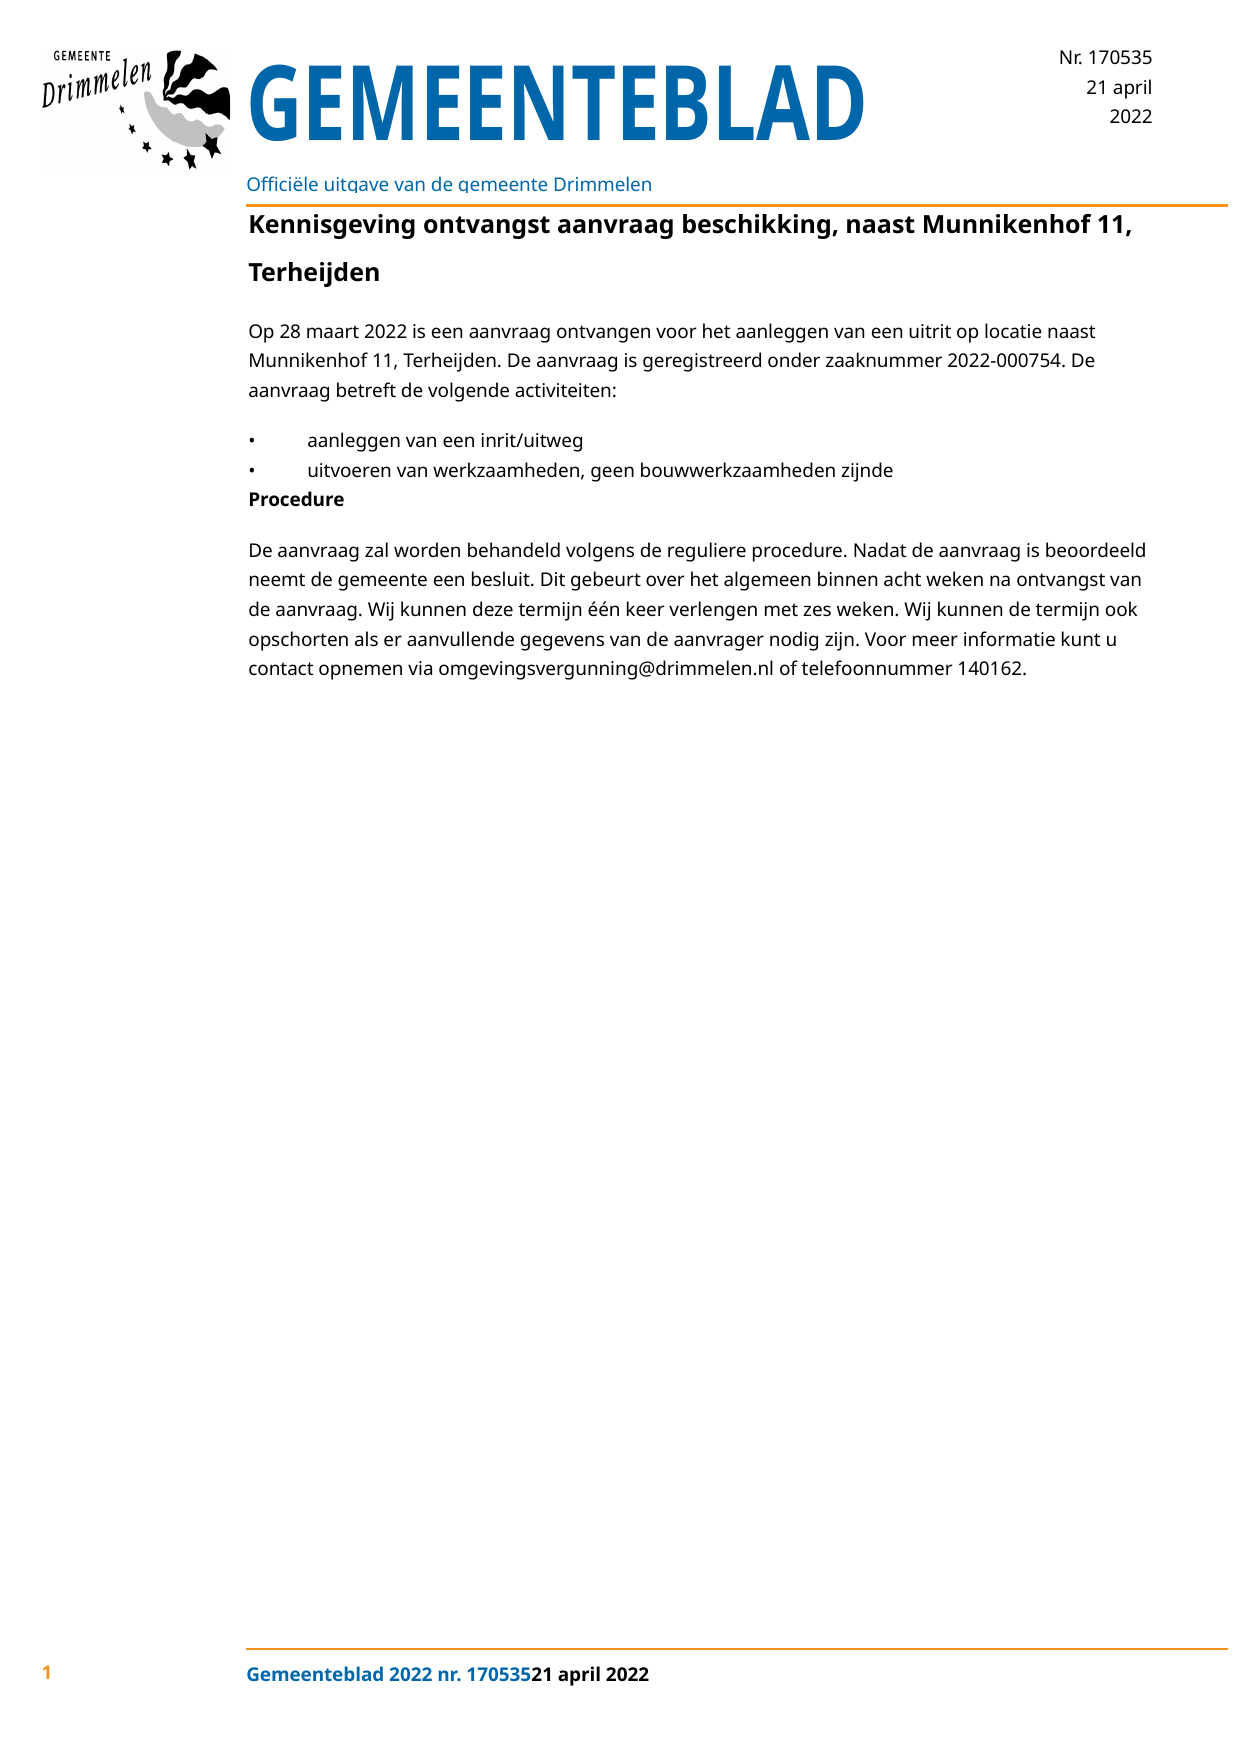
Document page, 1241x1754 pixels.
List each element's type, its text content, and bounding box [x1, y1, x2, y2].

text Op 28 maart 2022 is een aanvraag ontvangen voor het aanleggen van een uitrit op locatie naast Munnikenhof 11, Terheijden. De aanvraag is geregistreerd onder zaaknummer 2022-000754. De aanvraag betreft de volgende activiteiten: [248, 318, 1152, 403]
list uitvoeren van werkzaamheden, geen bouwwerkzaamheden zijnde [248, 457, 1152, 483]
text De aanvraag zal worden behandeld volgens de reguliere procedure. Nadat de aanvraag is beoordeeld neemt de gemeente een besluit. Dit gebeurt over het algemeen binnen acht weken na ontvangst van de aanvraag. Wij kunnen deze termijn één keer verlengen met zes weken. Wij kunnen de termijn ook opschorten als er aanvullende gegevens van de aanvrager nodig zijn. Voor meer informatie kunt u contact opnemen via omgevingsvergunning@drimmelen.nl of telefoonnummer 140162. [248, 537, 1152, 681]
picture [41, 47, 231, 172]
text Kennisgeving ontvangst aanvraag beschikking, naast Munnikenhof 11, Terheijden [248, 207, 1152, 288]
text Procedure [248, 487, 1152, 512]
list aanleggen van een inrit/uitweg [248, 427, 1152, 453]
